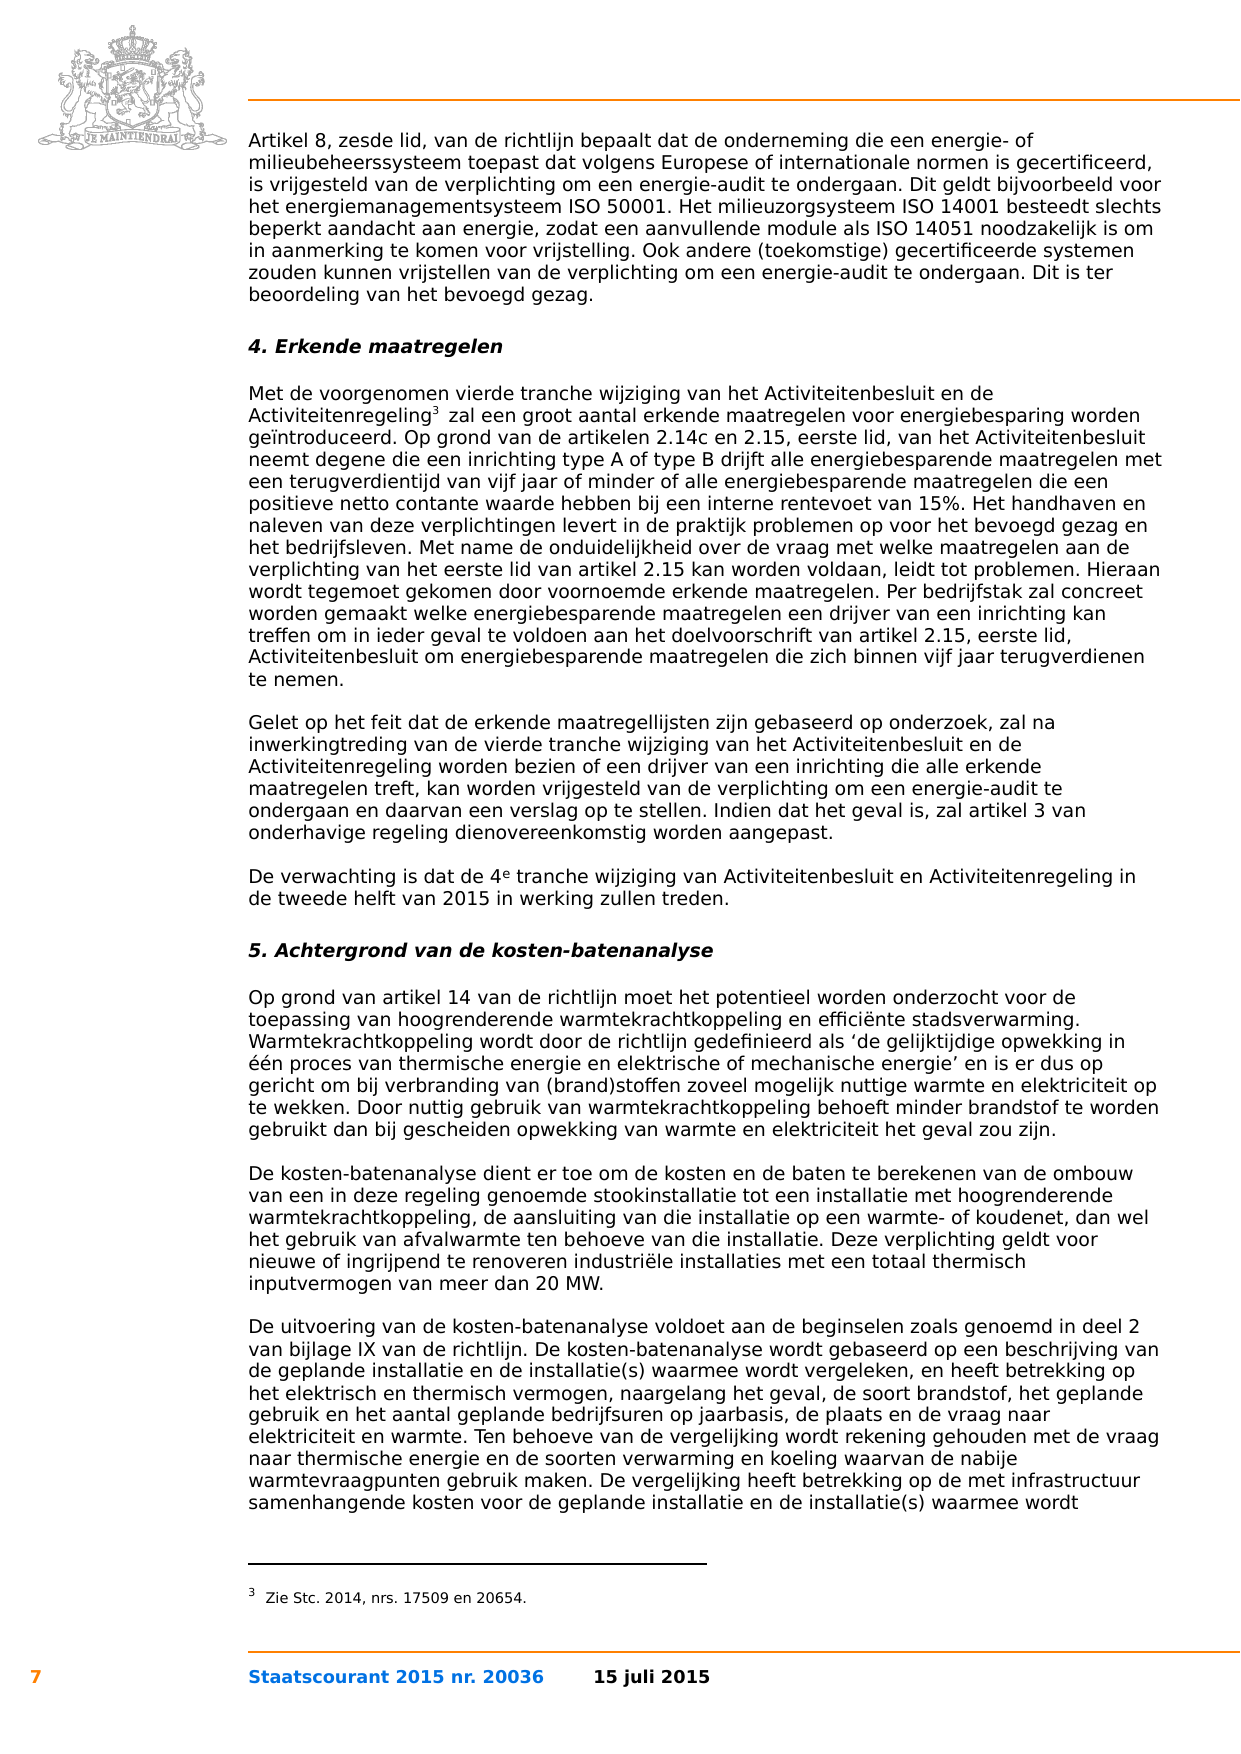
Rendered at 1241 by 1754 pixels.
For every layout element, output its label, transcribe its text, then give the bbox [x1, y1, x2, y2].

text Op grond van artikel 14 van de richtlijn moet het potentieel worden onderzocht voor de toepassing van hoogrenderende warmtekrachtkoppeling en efficiënte stadsverwarming. Warmtekrachtkoppeling wordt door de richtlijn gedefinieerd als ‘de gelijktijdige opwekking in één proces van thermische energie en elektrische of mechanische energie’ en is er dus op gericht om bij verbranding van (brand)stoffen zoveel mogelijk nuttige warmte en elektriciteit op te wekken. Door nuttig gebruik van warmtekrachtkoppeling behoeft minder brandstof te worden gebruikt dan bij gescheiden opwekking van warmte en elektriciteit het geval zou zijn. [248, 987, 1163, 1141]
text Met de voorgenomen vierde tranche wijziging van het Activiteitenbesluit en de Activiteitenregeling zal een groot aantal erkende maatregelen voor energiebesparing worden geïntroduceerd. Op grond van de artikelen 2.14c en 2.15, eerste lid, van het Activiteitenbesluit neemt degene die een inrichting type A of type B drijft alle energiebesparende maatregelen met een terugverdientijd van vijf jaar of minder of alle energiebesparende maatregelen die een positieve netto contante waarde hebben bij een interne rentevoet van 15%. Het handhaven en naleven van deze verplichtingen levert in de praktijk problemen op voor het bevoegd gezag en het bedrijfsleven. Met name de onduidelijkheid over de vraag met welke maatregelen aan de verplichting van het eerste lid van artikel 2.15 kan worden voldaan, leidt tot problemen. Hieraan wordt tegemoet gekomen door voornoemde erkende maatregelen. Per bedrijfstak zal concreet worden gemaakt welke energiebesparende maatregelen een drijver van een inrichting kan treffen om in ieder geval te voldoen aan het doelvoorschrift van artikel 2.15, eerste lid, Activiteitenbesluit om energiebesparende maatregelen die zich binnen vijf jaar terugverdienen te nemen. [248, 383, 1163, 690]
picture [38, 25, 227, 150]
text Gelet op het feit dat de erkende maatregellijsten zijn gebaseerd op onderzoek, zal na inwerkingtreding van de vierde tranche wijziging van het Activiteitenbesluit en de Activiteitenregeling worden bezien of een drijver van een inrichting die alle erkende maatregelen treft, kan worden vrijgesteld van de verplichting om een energie-audit te ondergaan en daarvan een verslag op te stellen. Indien dat het geval is, zal artikel 3 van onderhavige regeling dienovereenkomstig worden aangepast. [248, 712, 1163, 844]
subtitle 4. Erkende maatregelen [248, 336, 1163, 358]
text Artikel 8, zesde lid, van de richtlijn bepaalt dat de onderneming die een energie- of milieubeheerssysteem toepast dat volgens Europese of internationale normen is gecertificeerd, is vrijgesteld van de verplichting om een energie-audit te ondergaan. Dit geldt bijvoorbeeld voor het energiemanagementsysteem ISO 50001. Het milieuzorgsysteem ISO 14001 besteedt slechts beperkt aandacht aan energie, zodat een aanvullende module als ISO 14051 noodzakelijk is om in aanmerking te komen voor vrijstelling. Ook andere (toekomstige) gecertificeerde systemen zouden kunnen vrijstellen van de verplichting om een energie-audit te ondergaan. Dit is ter beoordeling van het bevoegd gezag. [248, 130, 1163, 306]
text De verwachting is dat de 4e tranche wijziging van Activiteitenbesluit en Activiteitenregeling in de tweede helft van 2015 in werking zullen treden. [248, 866, 1163, 910]
text Zie Stc. 2014, nrs. 17509 en 20654. [248, 1586, 1163, 1608]
subtitle 5. Achtergrond van de kosten-batenanalyse [248, 940, 1163, 962]
text De kosten-batenanalyse dient er toe om de kosten en de baten te berekenen van de ombouw van een in deze regeling genoemde stookinstallatie tot een installatie met hoogrenderende warmtekrachtkoppeling, de aansluiting van die installatie op een warmte- of koudenet, dan wel het gebruik van afvalwarmte ten behoeve van die installatie. Deze verplichting geldt voor nieuwe of ingrijpend te renoveren industriële installaties met een totaal thermisch inputvermogen van meer dan 20 MW. [248, 1163, 1163, 1294]
text De uitvoering van de kosten-batenanalyse voldoet aan de beginselen zoals genoemd in deel 2 van bijlage IX van de richtlijn. De kosten-batenanalyse wordt gebaseerd op een beschrijving van de geplande installatie en de installatie(s) waarmee wordt vergeleken, en heeft betrekking op het elektrisch en thermisch vermogen, naargelang het geval, de soort brandstof, het geplande gebruik en het aantal geplande bedrijfsuren op jaarbasis, de plaats en de vraag naar elektriciteit en warmte. Ten behoeve van de vergelijking wordt rekening gehouden met de vraag naar thermische energie en de soorten verwarming en koeling waarvan de nabije warmtevraagpunten gebruik maken. De vergelijking heeft betrekking op de met infrastructuur samenhangende kosten voor de geplande installatie en de installatie(s) waarmee wordt [248, 1316, 1163, 1514]
